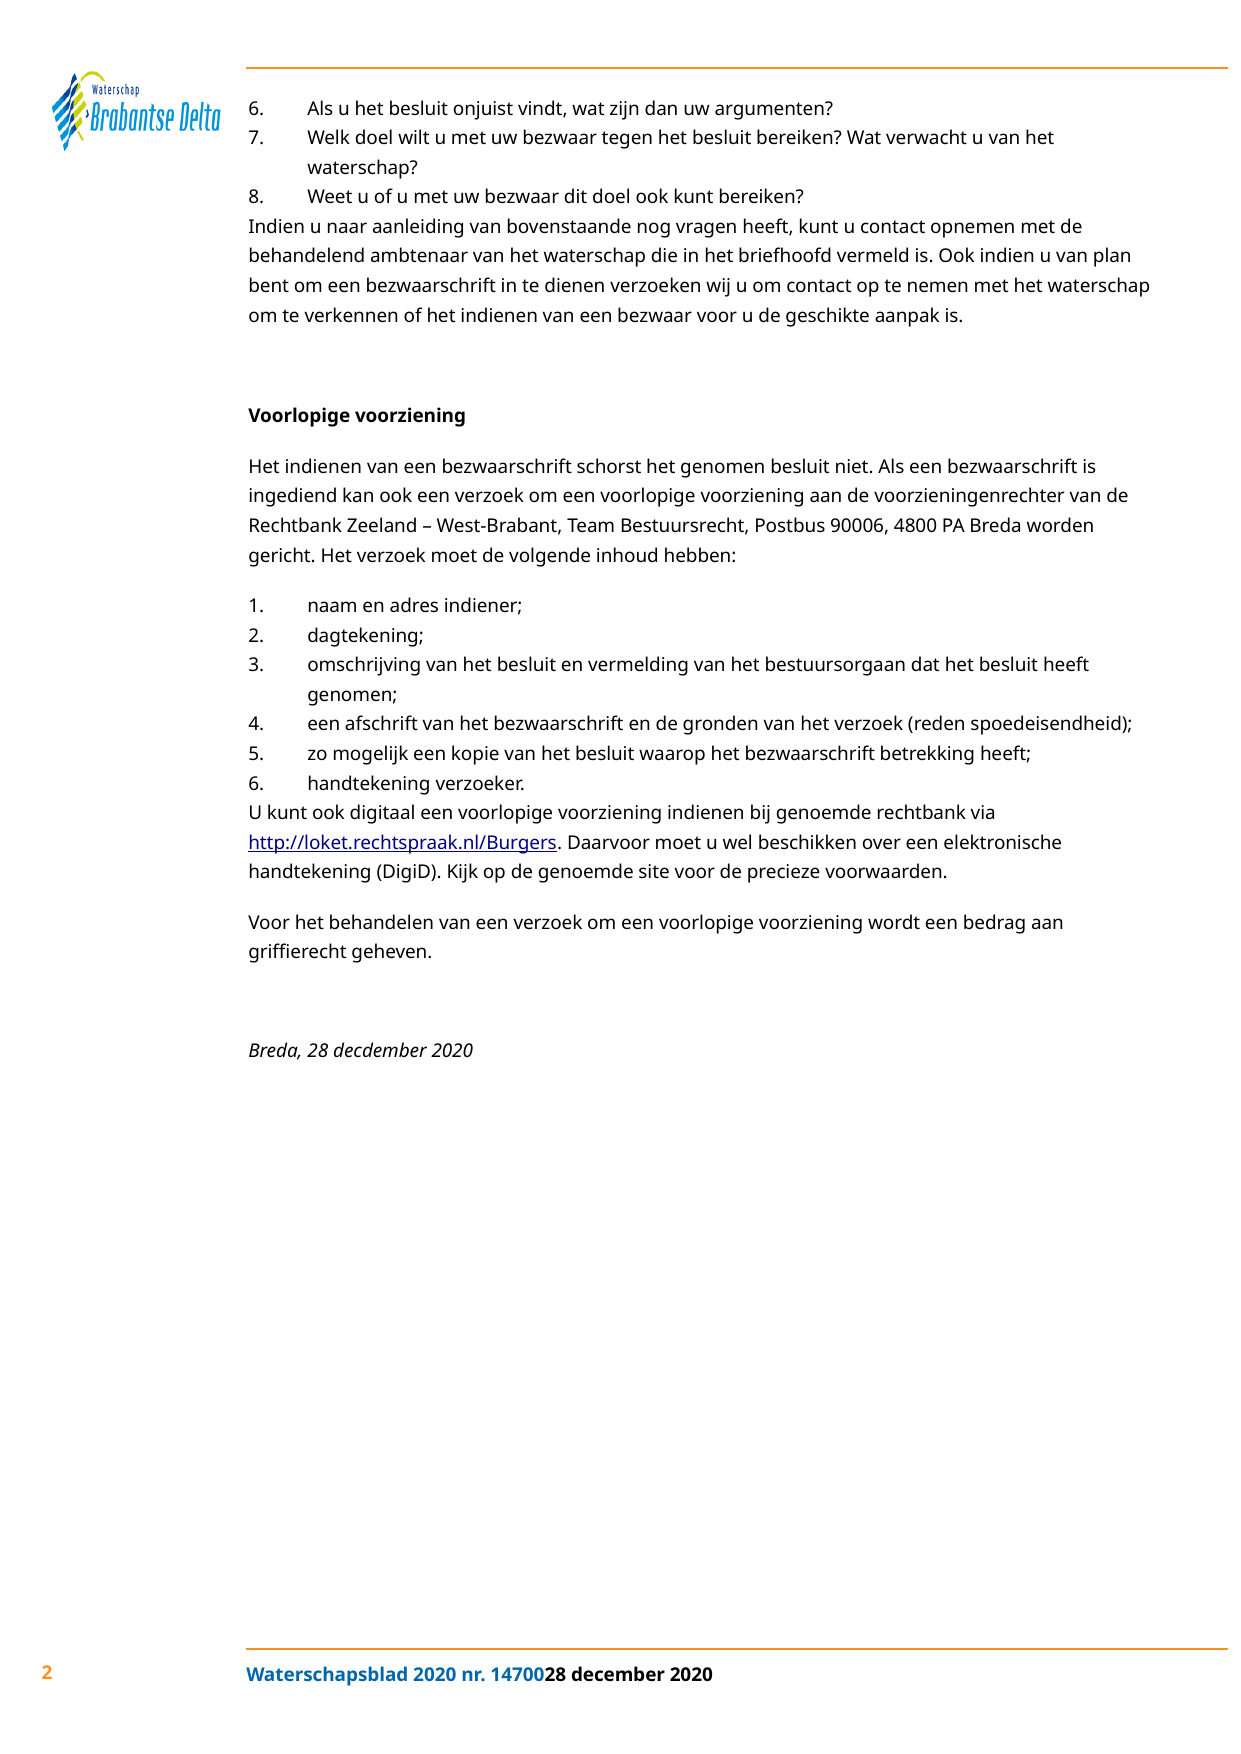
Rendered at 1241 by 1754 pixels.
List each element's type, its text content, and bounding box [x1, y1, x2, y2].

list Welk doel wilt u met uw bezwaar tegen het besluit bereiken? Wat verwacht u van het waterschap? [248, 124, 1152, 180]
text U kunt ook digitaal een voorlopige voorziening indienen bij genoemde rechtbank via http://loket.rechtspraak.nl/Burgers. Daarvoor moet u wel beschikken over een elektronische handtekening (DigiD). Kijk op de genoemde site voor de precieze voorwaarden. [248, 799, 1152, 884]
picture [41, 47, 231, 172]
list zo mogelijk een kopie van het besluit waarop het bezwaarschrift betrekking heeft; [248, 740, 1152, 766]
text Voorlopige voorziening [248, 403, 1152, 428]
list Weet u of u met uw bezwaar dit doel ook kunt bereiken? [248, 183, 1152, 209]
list naam en adres indiener; [248, 592, 1152, 618]
text Indien u naar aanleiding van bovenstaande nog vragen heeft, kunt u contact opnemen met de behandelend ambtenaar van het waterschap die in het briefhoofd vermeld is. Ook indien u van plan bent om een bezwaarschrift in te dienen verzoeken wij u om contact op te nemen met het waterschap om te verkennen of het indienen van een bezwaar voor u de geschikte aanpak is. [248, 213, 1152, 328]
list handtekening verzoeker. [248, 770, 1152, 796]
text Het indienen van een bezwaarschrift schorst het genomen besluit niet. Als een bezwaarschrift is ingediend kan ook een verzoek om een voorlopige voorziening aan de voorzieningenrechter van de Rechtbank Zeeland – West-Brabant, Team Bestuursrecht, Postbus 90006, 4800 PA Breda worden gericht. Het verzoek moet de volgende inhoud hebben: [248, 453, 1152, 568]
text Voor het behandelen van een verzoek om een voorlopige voorziening wordt een bedrag aan griffierecht geheven. [248, 909, 1152, 964]
text Breda, 28 decdember 2020 [248, 1037, 1152, 1062]
list een afschrift van het bezwaarschrift en de gronden van het verzoek (reden spoedeisendheid); [248, 711, 1152, 736]
list dagtekening; [248, 622, 1152, 648]
list Als u het besluit onjuist vindt, wat zijn dan uw argumenten? [248, 95, 1152, 121]
list omschrijving van het besluit en vermelding van het bestuursorgaan dat het besluit heeft genomen; [248, 651, 1152, 707]
